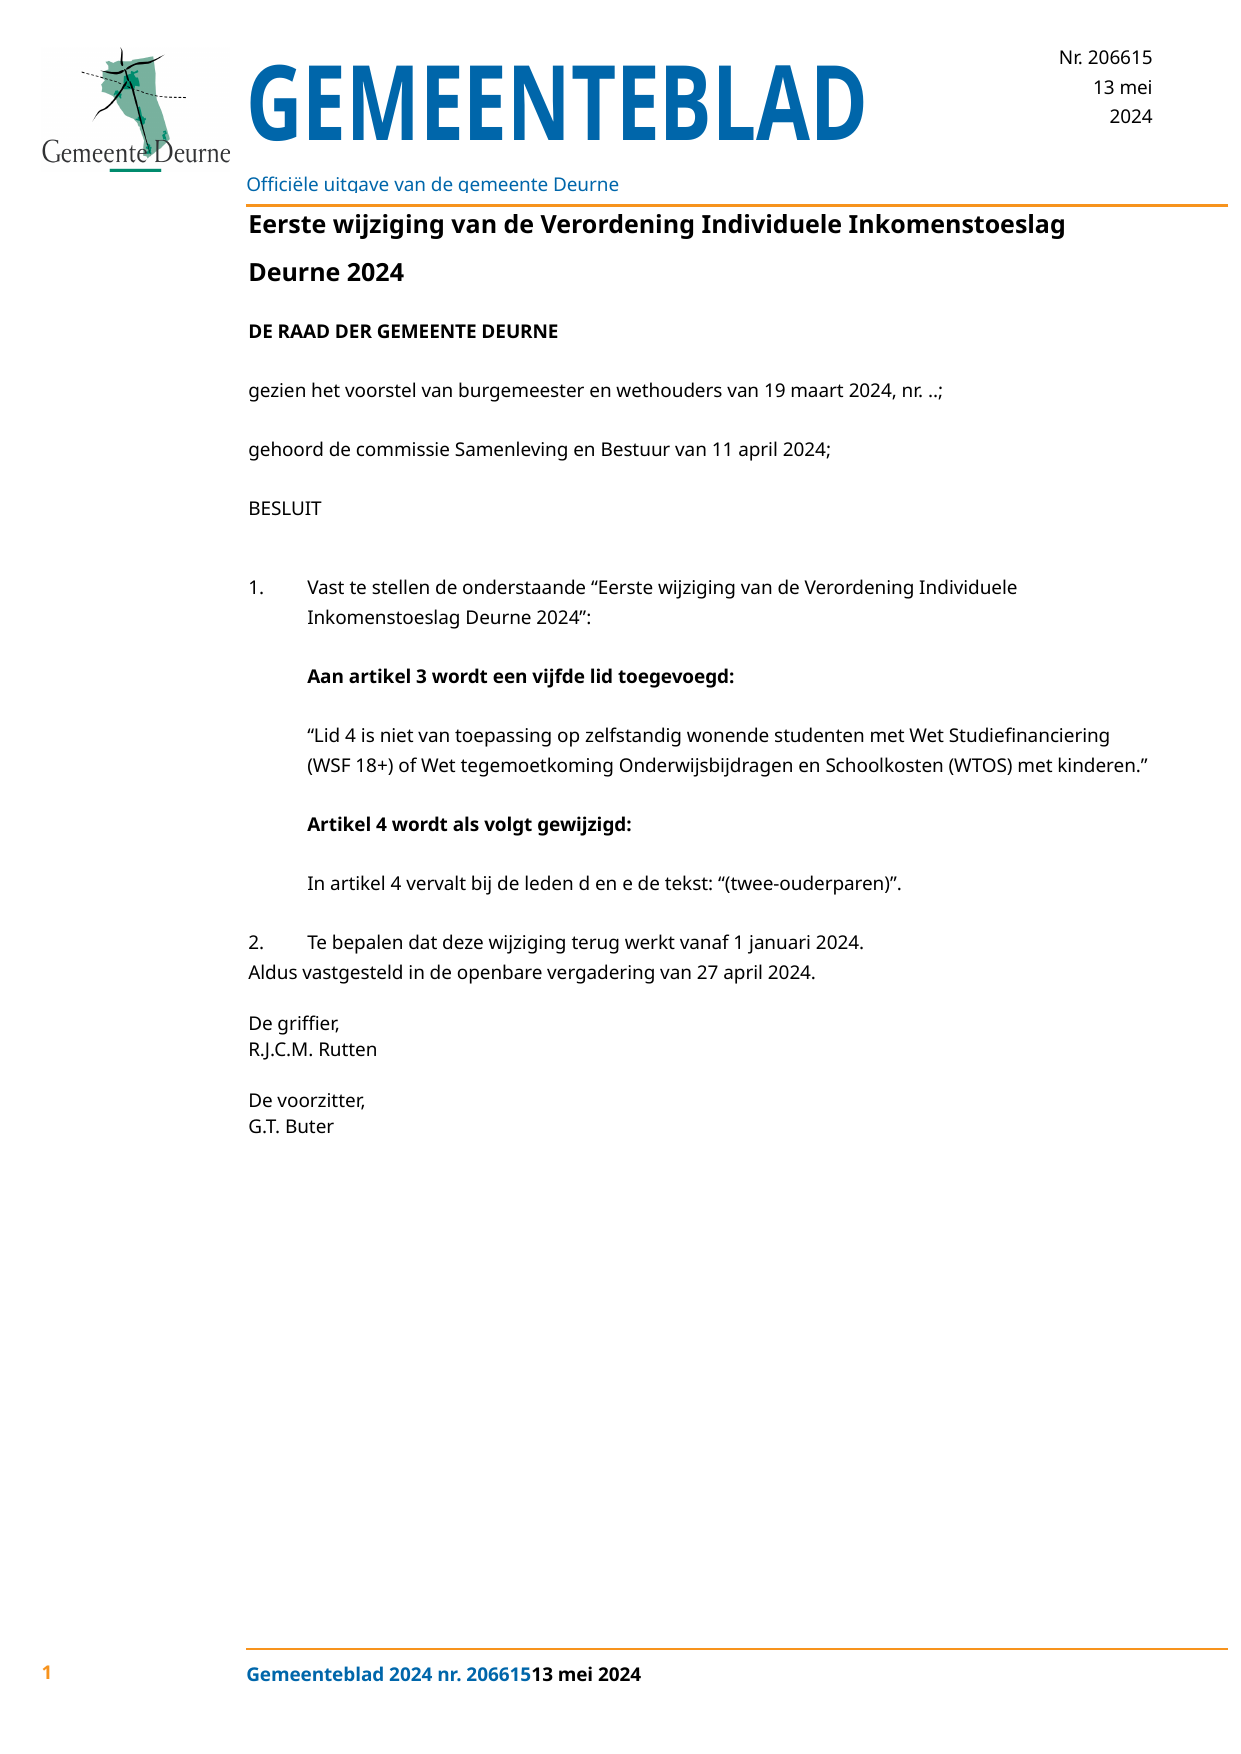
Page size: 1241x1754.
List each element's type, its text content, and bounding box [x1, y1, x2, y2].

text BESLUIT [248, 495, 1152, 521]
list Vast te stellen de onderstaande “Eerste wijziging van de Verordening Individuele Inkomenstoeslag Deurne 2024”: [248, 574, 1152, 629]
list Artikel 4 wordt als volgt gewijzigd: [248, 811, 1152, 837]
text De griffier, [248, 1010, 1152, 1036]
text De voorzitter, [248, 1087, 1152, 1113]
text Eerste wijziging van de Verordening Individuele Inkomenstoeslag Deurne 2024 [248, 207, 1152, 288]
text G.T. Buter [248, 1113, 1152, 1139]
list In artikel 4 vervalt bij de leden d en e de tekst: “(twee-ouderparen)”. [248, 870, 1152, 896]
list Te bepalen dat deze wijziging terug werkt vanaf 1 januari 2024. [248, 929, 1152, 955]
list “Lid 4 is niet van toepassing op zelfstandig wonende studenten met Wet Studiefinanciering (WSF 18+) of Wet tegemoetkoming Onderwijsbijdragen en Schoolkosten (WTOS) met kinderen.” [248, 722, 1152, 777]
text gezien het voorstel van burgemeester en wethouders van 19 maart 2024, nr. ..; [248, 377, 1152, 403]
text DE RAAD DER GEMEENTE DEURNE [248, 318, 1152, 344]
text gehoord de commissie Samenleving en Bestuur van 11 april 2024; [248, 436, 1152, 462]
list Aan artikel 3 wordt een vijfde lid toegevoegd: [248, 663, 1152, 689]
text Aldus vastgesteld in de openbare vergadering van 27 april 2024. [248, 959, 1152, 984]
text R.J.C.M. Rutten [248, 1036, 1152, 1062]
picture [41, 47, 231, 172]
